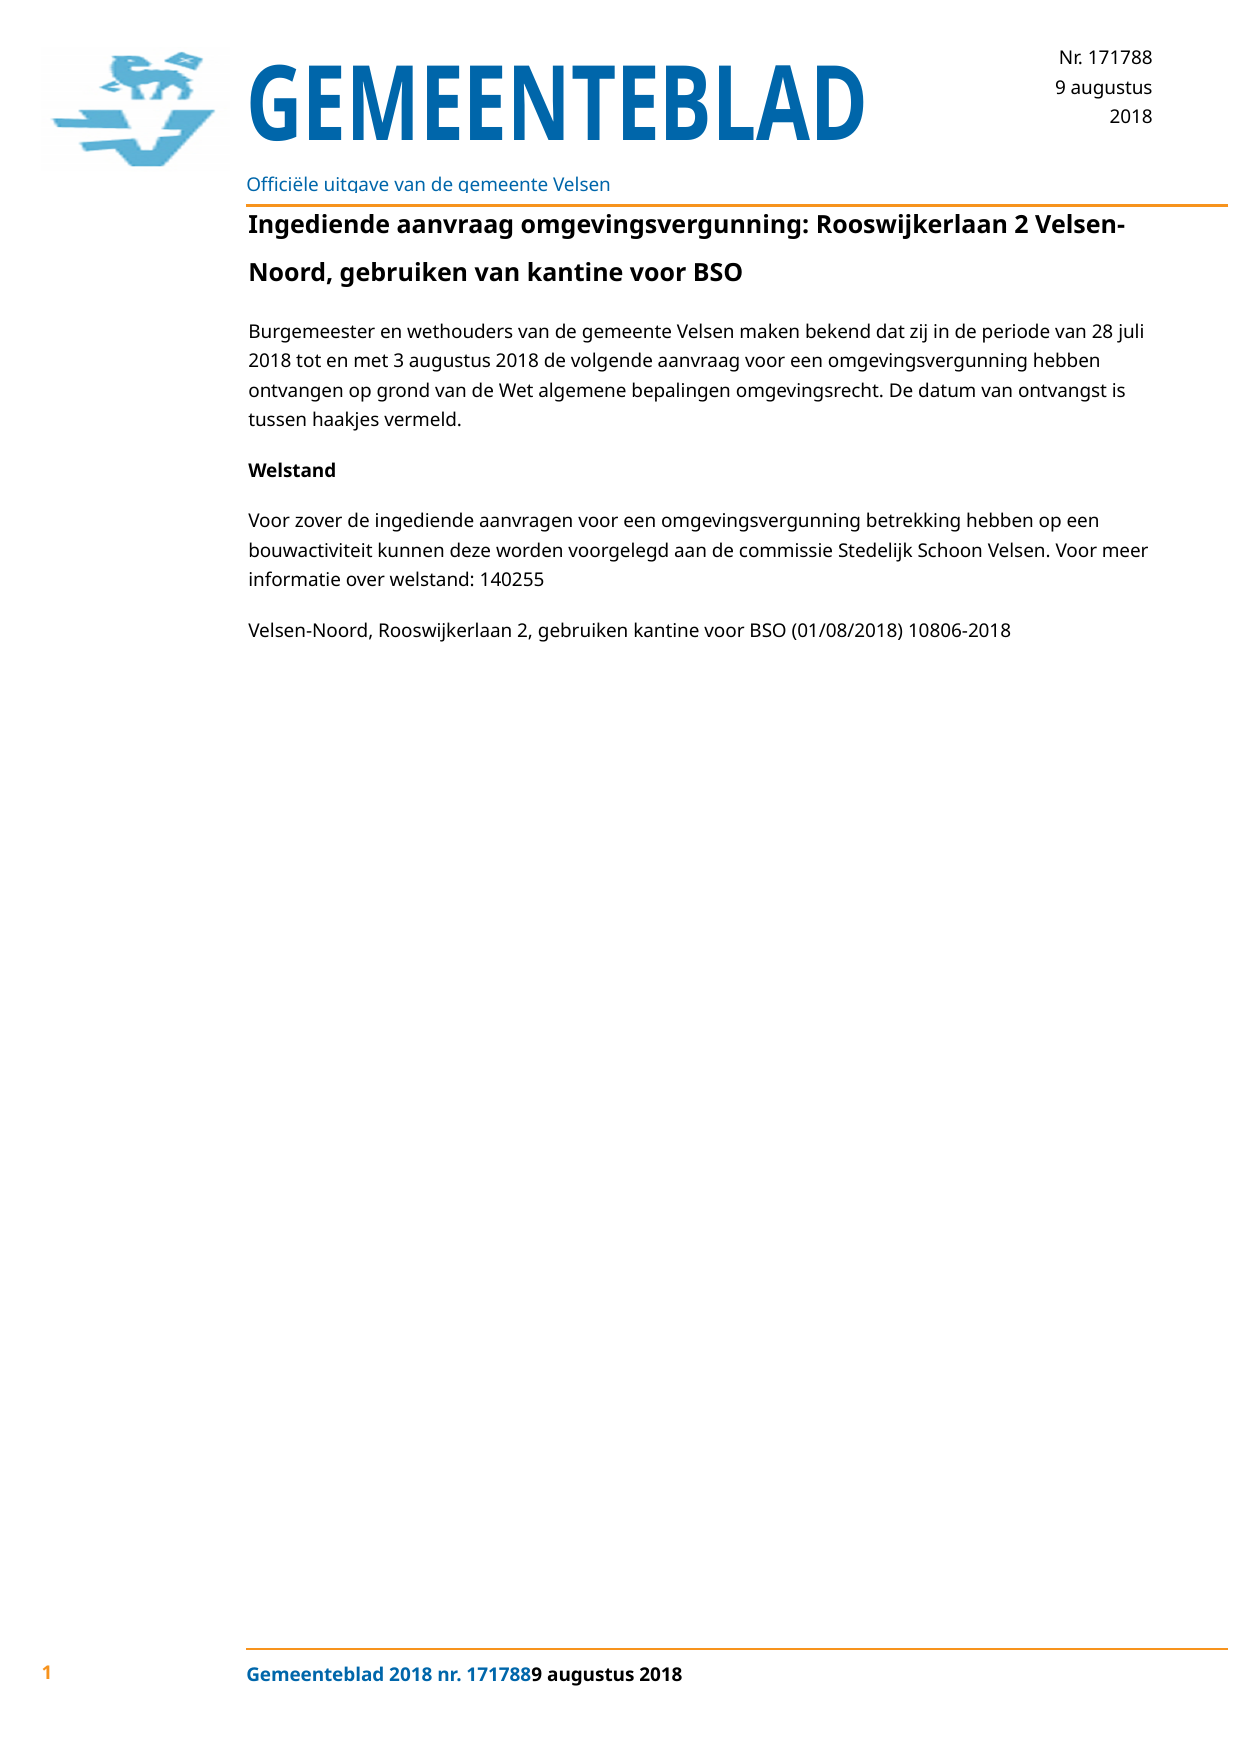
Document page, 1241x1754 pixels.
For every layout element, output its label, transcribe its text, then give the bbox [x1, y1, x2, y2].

text Burgemeester en wethouders van de gemeente Velsen maken bekend dat zij in de periode van 28 juli 2018 tot en met 3 augustus 2018 de volgende aanvraag voor een omgevingsvergunning hebben ontvangen op grond van de Wet algemene bepalingen omgevingsrecht. De datum van ontvangst is tussen haakjes vermeld. [248, 318, 1152, 432]
text Voor zover de ingediende aanvragen voor een omgevingsvergunning betrekking hebben op een bouwactiviteit kunnen deze worden voorgelegd aan de commissie Stedelijk Schoon Velsen. Voor meer informatie over welstand: 140255 [248, 507, 1152, 592]
text Velsen-Noord, Rooswijkerlaan 2, gebruiken kantine voor BSO (01/08/2018) 10806-2018 [248, 617, 1152, 643]
picture [41, 47, 231, 172]
text Welstand [248, 457, 1152, 483]
text Ingediende aanvraag omgevingsvergunning: Rooswijkerlaan 2 Velsen-Noord, gebruiken van kantine voor BSO [248, 207, 1152, 288]
